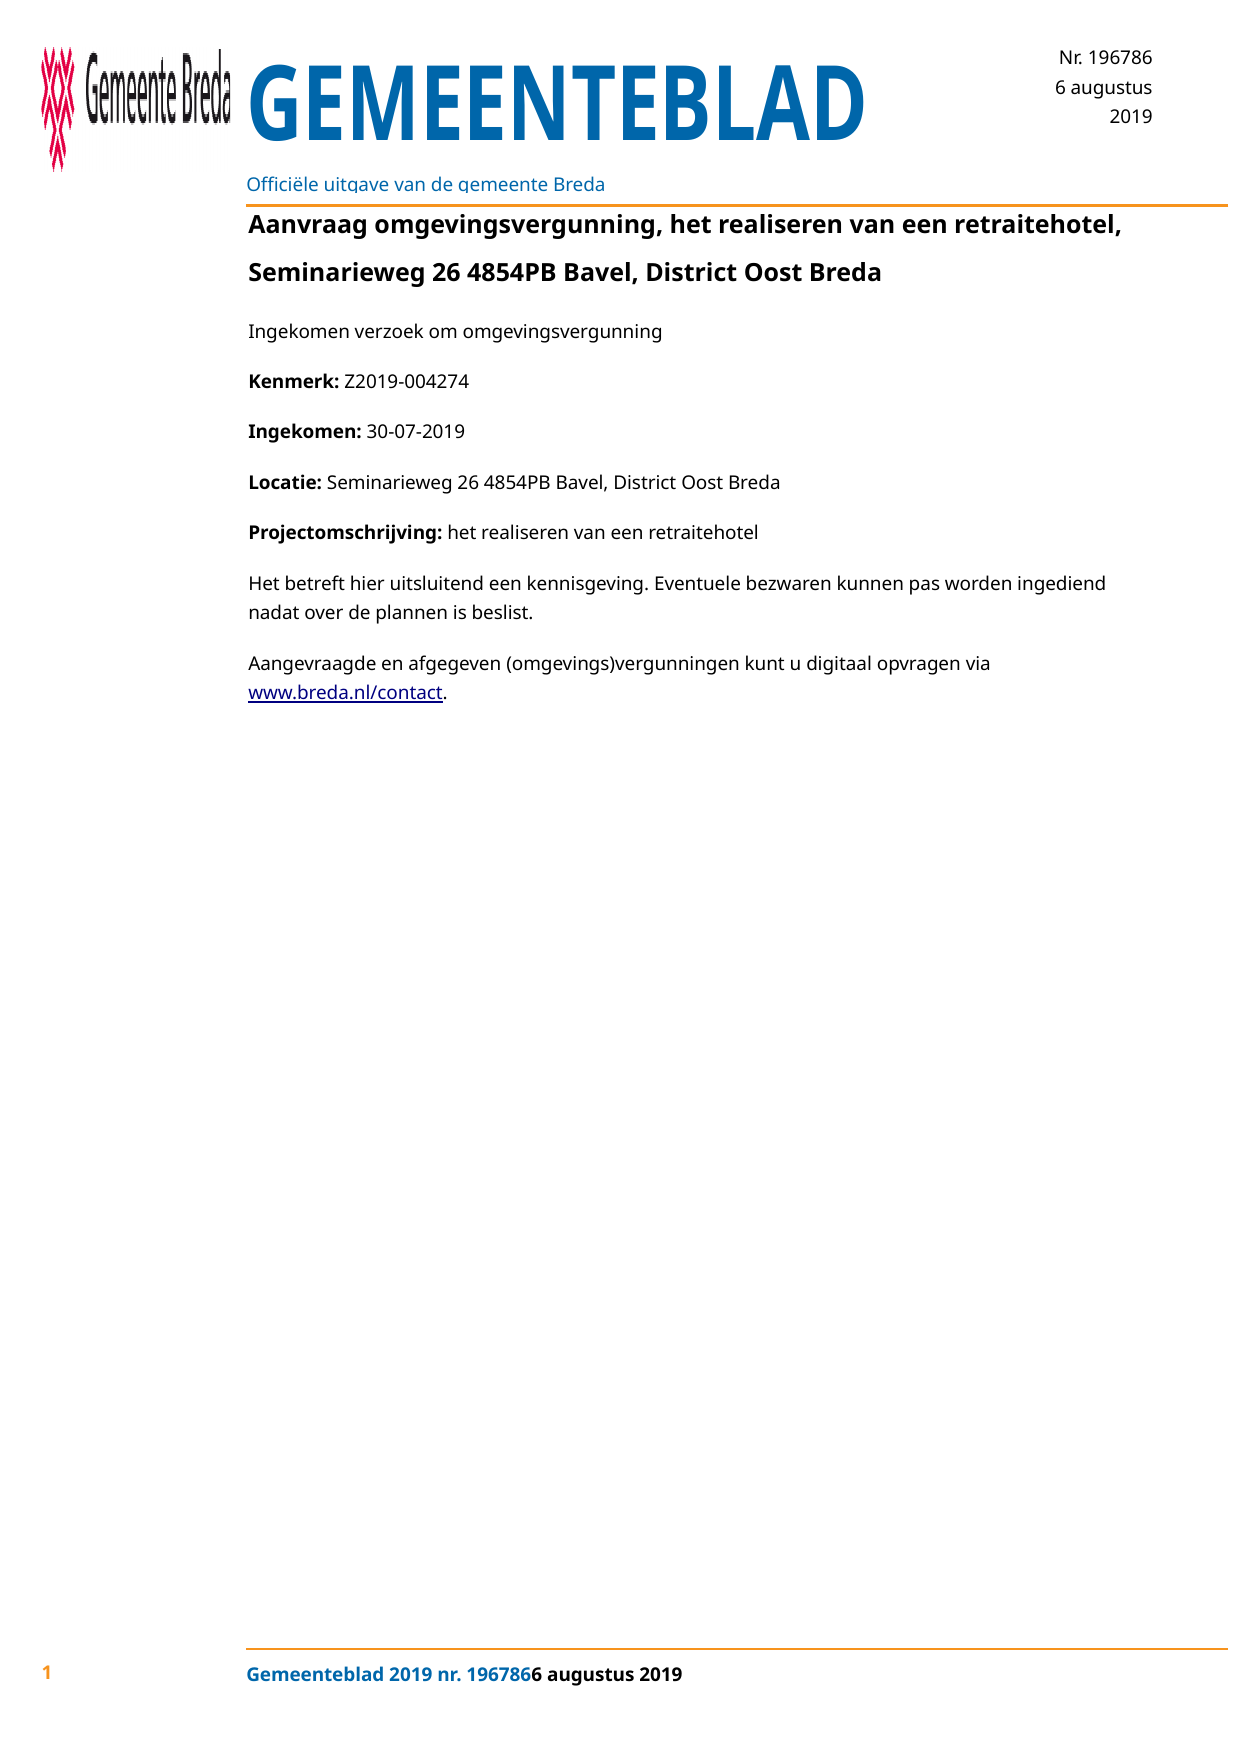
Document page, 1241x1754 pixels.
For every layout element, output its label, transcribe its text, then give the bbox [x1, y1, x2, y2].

text Aanvraag omgevingsvergunning, het realiseren van een retraitehotel, Seminarieweg 26 4854PB Bavel, District Oost Breda [248, 207, 1152, 288]
text Kenmerk: Z2019-004274 [248, 368, 1152, 394]
text Aangevraagde en afgegeven (omgevings)vergunningen kunt u digitaal opvragen via www.breda.nl/contact. [248, 650, 1152, 705]
picture [41, 47, 231, 172]
text Ingekomen: 30-07-2019 [248, 419, 1152, 444]
text Locatie: Seminarieweg 26 4854PB Bavel, District Oost Breda [248, 469, 1152, 495]
text Ingekomen verzoek om omgevingsvergunning [248, 318, 1152, 344]
text Het betreft hier uitsluitend een kennisgeving. Eventuele bezwaren kunnen pas worden ingediend nadat over de plannen is beslist. [248, 570, 1152, 625]
text Projectomschrijving: het realiseren van een retraitehotel [248, 519, 1152, 545]
